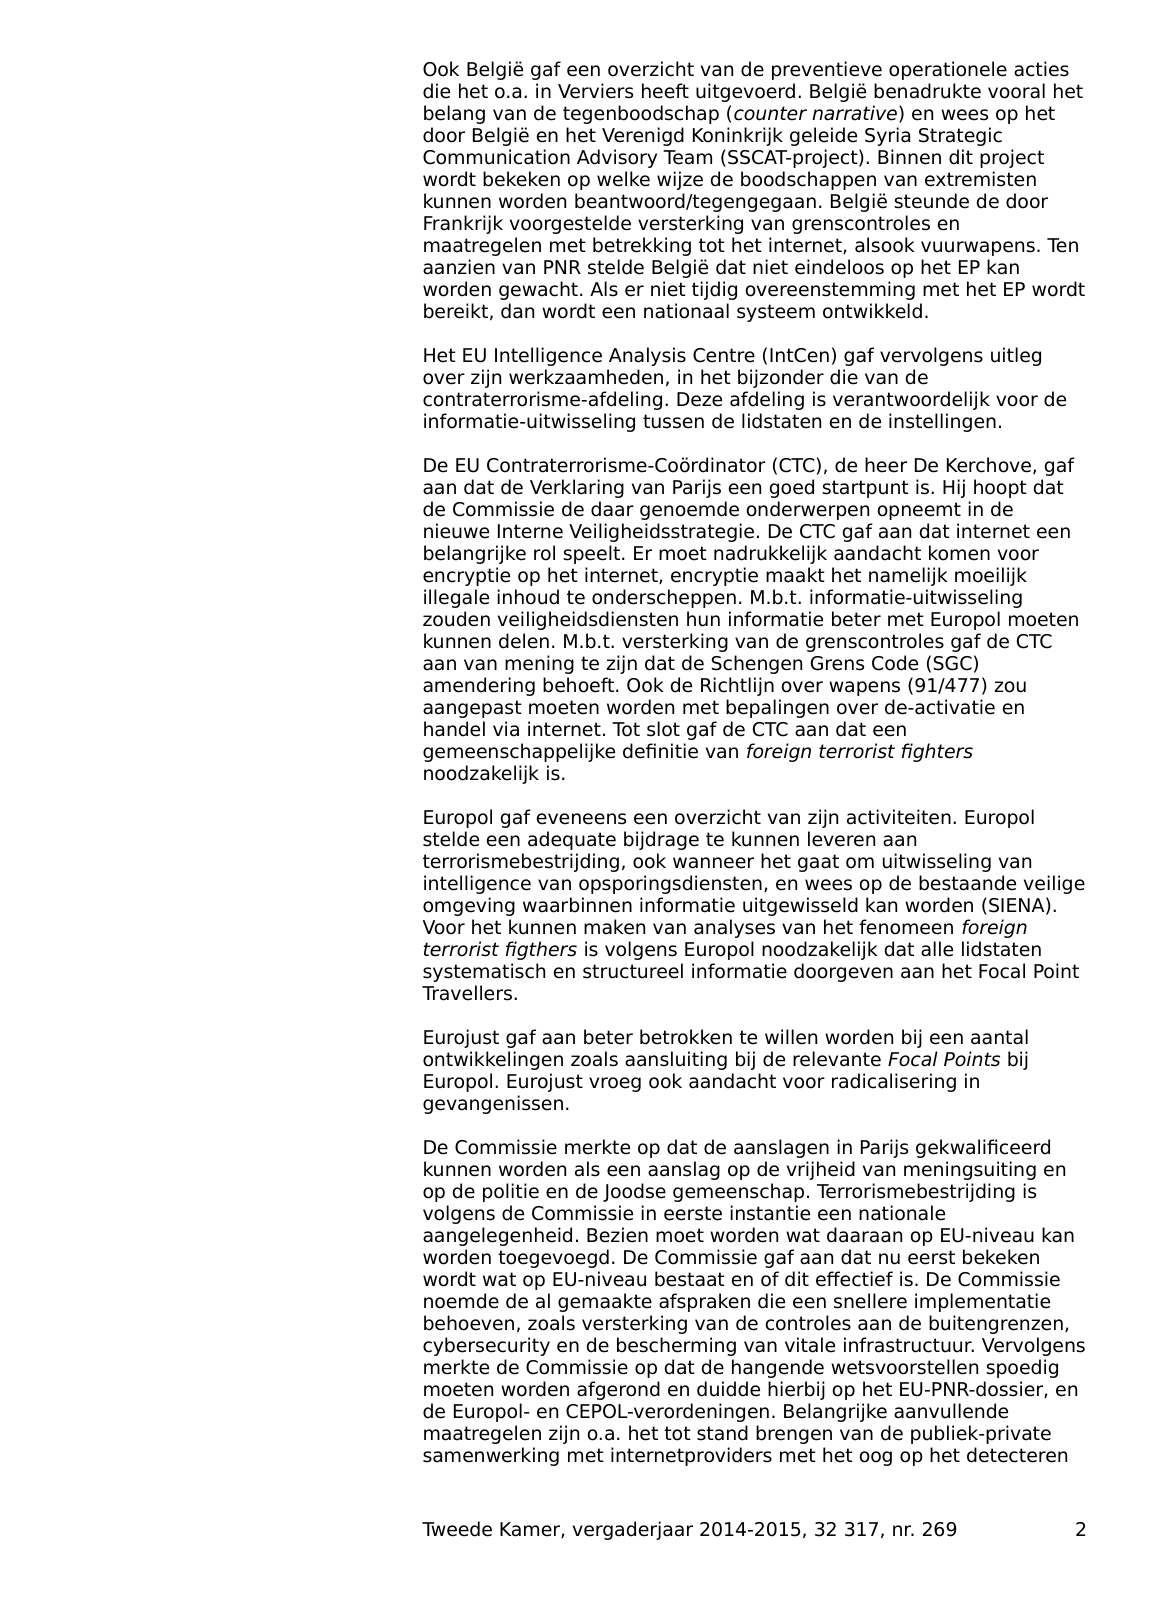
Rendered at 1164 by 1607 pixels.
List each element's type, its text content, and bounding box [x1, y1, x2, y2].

text Eurojust gaf aan beter betrokken te willen worden bij een aantal ontwikkelingen zoals aansluiting bij de relevante Focal Points bij Europol. Eurojust vroeg ook aandacht voor radicalisering in gevangenissen. [422, 1027, 1087, 1115]
text Europol gaf eveneens een overzicht van zijn activiteiten. Europol stelde een adequate bijdrage te kunnen leveren aan terrorismebestrijding, ook wanneer het gaat om uitwisseling van intelligence van opsporingsdiensten, en wees op de bestaande veilige omgeving waarbinnen informatie uitgewisseld kan worden (SIENA). Voor het kunnen maken van analyses van het fenomeen foreign terrorist figthers is volgens Europol noodzakelijk dat alle lidstaten systematisch en structureel informatie doorgeven aan het Focal Point Travellers. [422, 807, 1087, 1005]
text De Commissie merkte op dat de aanslagen in Parijs gekwalificeerd kunnen worden als een aanslag op de vrijheid van meningsuiting en op de politie en de Joodse gemeenschap. Terrorismebestrijding is volgens de Commissie in eerste instantie een nationale aangelegenheid. Bezien moet worden wat daaraan op EU-niveau kan worden toegevoegd. De Commissie gaf aan dat nu eerst bekeken wordt wat op EU-niveau bestaat en of dit effectief is. De Commissie noemde de al gemaakte afspraken die een snellere implementatie behoeven, zoals versterking van de controles aan de buitengrenzen, cybersecurity en de bescherming van vitale infrastructuur. Vervolgens merkte de Commissie op dat de hangende wetsvoorstellen spoedig moeten worden afgerond en duidde hierbij op het EU-PNR-dossier, en de Europol- en CEPOL-verordeningen. Belangrijke aanvullende maatregelen zijn o.a. het tot stand brengen van de publiek-private samenwerking met internetproviders met het oog op het detecteren [422, 1137, 1087, 1467]
text De EU Contraterrorisme-Coördinator (CTC), de heer De Kerchove, gaf aan dat de Verklaring van Parijs een goed startpunt is. Hij hoopt dat de Commissie de daar genoemde onderwerpen opneemt in de nieuwe Interne Veiligheidsstrategie. De CTC gaf aan dat internet een belangrijke rol speelt. Er moet nadrukkelijk aandacht komen voor encryptie op het internet, encryptie maakt het namelijk moeilijk illegale inhoud te onderscheppen. M.b.t. informatie-uitwisseling zouden veiligheidsdiensten hun informatie beter met Europol moeten kunnen delen. M.b.t. versterking van de grenscontroles gaf de CTC aan van mening te zijn dat de Schengen Grens Code (SGC) amendering behoeft. Ook de Richtlijn over wapens (91/477) zou aangepast moeten worden met bepalingen over de-activatie en handel via internet. Tot slot gaf de CTC aan dat een gemeenschappelijke definitie van foreign terrorist fighters noodzakelijk is. [422, 455, 1087, 785]
text Het EU Intelligence Analysis Centre (IntCen) gaf vervolgens uitleg over zijn werkzaamheden, in het bijzonder die van de contraterrorisme-afdeling. Deze afdeling is verantwoordelijk voor de informatie-uitwisseling tussen de lidstaten en de instellingen. [422, 345, 1087, 433]
text Ook België gaf een overzicht van de preventieve operationele acties die het o.a. in Verviers heeft uitgevoerd. België benadrukte vooral het belang van de tegenboodschap (counter narrative) en wees op het door België en het Verenigd Koninkrijk geleide Syria Strategic Communication Advisory Team (SSCAT-project). Binnen dit project wordt bekeken op welke wijze de boodschappen van extremisten kunnen worden beantwoord/tegengegaan. België steunde de door Frankrijk voorgestelde versterking van grenscontroles en maatregelen met betrekking tot het internet, alsook vuurwapens. Ten aanzien van PNR stelde België dat niet eindeloos op het EP kan worden gewacht. Als er niet tijdig overeenstemming met het EP wordt bereikt, dan wordt een nationaal systeem ontwikkeld. [422, 59, 1087, 323]
